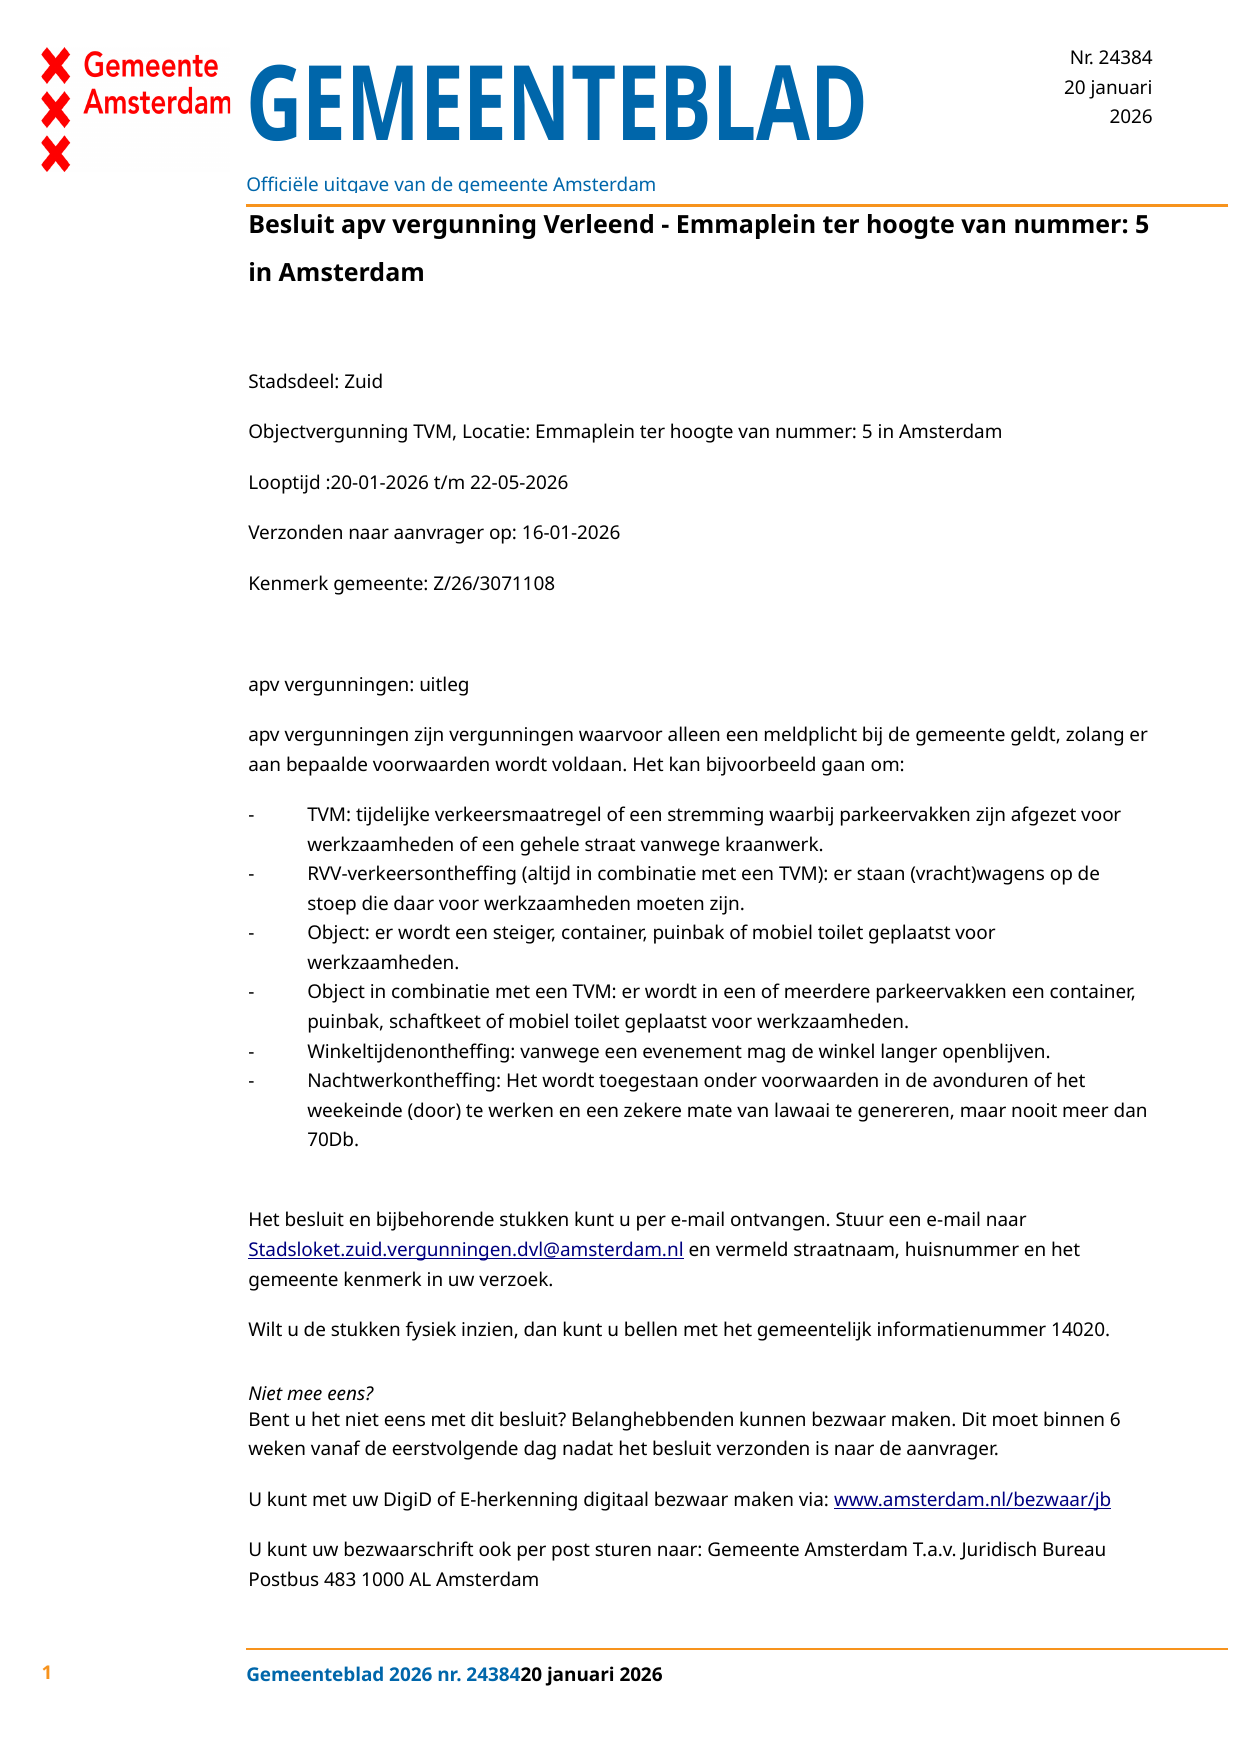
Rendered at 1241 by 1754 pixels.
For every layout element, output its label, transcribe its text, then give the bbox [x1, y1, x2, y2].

text U kunt met uw DigiD of E-herkenning digitaal bezwaar maken via: www.amsterdam.nl/bezwaar/jb [248, 1486, 1152, 1512]
list Winkeltijdenontheffing: vanwege een evenement mag de winkel langer openblijven. [248, 1038, 1152, 1064]
text Kenmerk gemeente: Z/26/3071108 [248, 570, 1152, 596]
list RVV-verkeersontheffing (altijd in combinatie met een TVM): er staan (vracht)wagens op de stoep die daar voor werkzaamheden moeten zijn. [248, 860, 1152, 916]
text Besluit apv vergunning Verleend - Emmaplein ter hoogte van nummer: 5 in Amsterdam [248, 207, 1152, 288]
text Stadsdeel: Zuid [248, 368, 1152, 394]
text Niet mee eens? [248, 1380, 1152, 1406]
list TVM: tijdelijke verkeersmaatregel of een stremming waarbij parkeervakken zijn afgezet voor werkzaamheden of een gehele straat vanwege kraanwerk. [248, 801, 1152, 857]
list Nachtwerkontheffing: Het wordt toegestaan onder voorwaarden in de avonduren of het weekeinde (door) te werken en een zekere mate van lawaai te genereren, maar nooit meer dan 70Db. [248, 1067, 1152, 1152]
text Looptijd :20-01-2026 t/m 22-05-2026 [248, 469, 1152, 495]
text apv vergunningen: uitleg [248, 671, 1152, 697]
text Objectvergunning TVM, Locatie: Emmaplein ter hoogte van nummer: 5 in Amsterdam [248, 419, 1152, 444]
picture [41, 47, 231, 172]
text Wilt u de stukken fysiek inzien, dan kunt u bellen met het gemeentelijk informatienummer 14020. [248, 1316, 1152, 1342]
text apv vergunningen zijn vergunningen waarvoor alleen een meldplicht bij de gemeente geldt, zolang er aan bepaalde voorwaarden wordt voldaan. Het kan bijvoorbeeld gaan om: [248, 721, 1152, 777]
list Object in combinatie met een TVM: er wordt in een of meerdere parkeervakken een container, puinbak, schaftkeet of mobiel toilet geplaatst voor werkzaamheden. [248, 979, 1152, 1034]
text Het besluit en bijbehorende stukken kunt u per e-mail ontvangen. Stuur een e-mail naar Stadsloket.zuid.vergunningen.dvl@amsterdam.nl en vermeld straatnaam, huisnummer en het gemeente kenmerk in uw verzoek. [248, 1207, 1152, 1292]
text Verzonden naar aanvrager op: 16-01-2026 [248, 519, 1152, 545]
text Bent u het niet eens met dit besluit? Belanghebbenden kunnen bezwaar maken. Dit moet binnen 6 weken vanaf de eerstvolgende dag nadat het besluit verzonden is naar de aanvrager. [248, 1406, 1152, 1461]
list Object: er wordt een steiger, container, puinbak of mobiel toilet geplaatst voor werkzaamheden. [248, 919, 1152, 975]
text U kunt uw bezwaarschrift ook per post sturen naar: Gemeente Amsterdam T.a.v. Juridisch Bureau Postbus 483 1000 AL Amsterdam [248, 1536, 1152, 1592]
